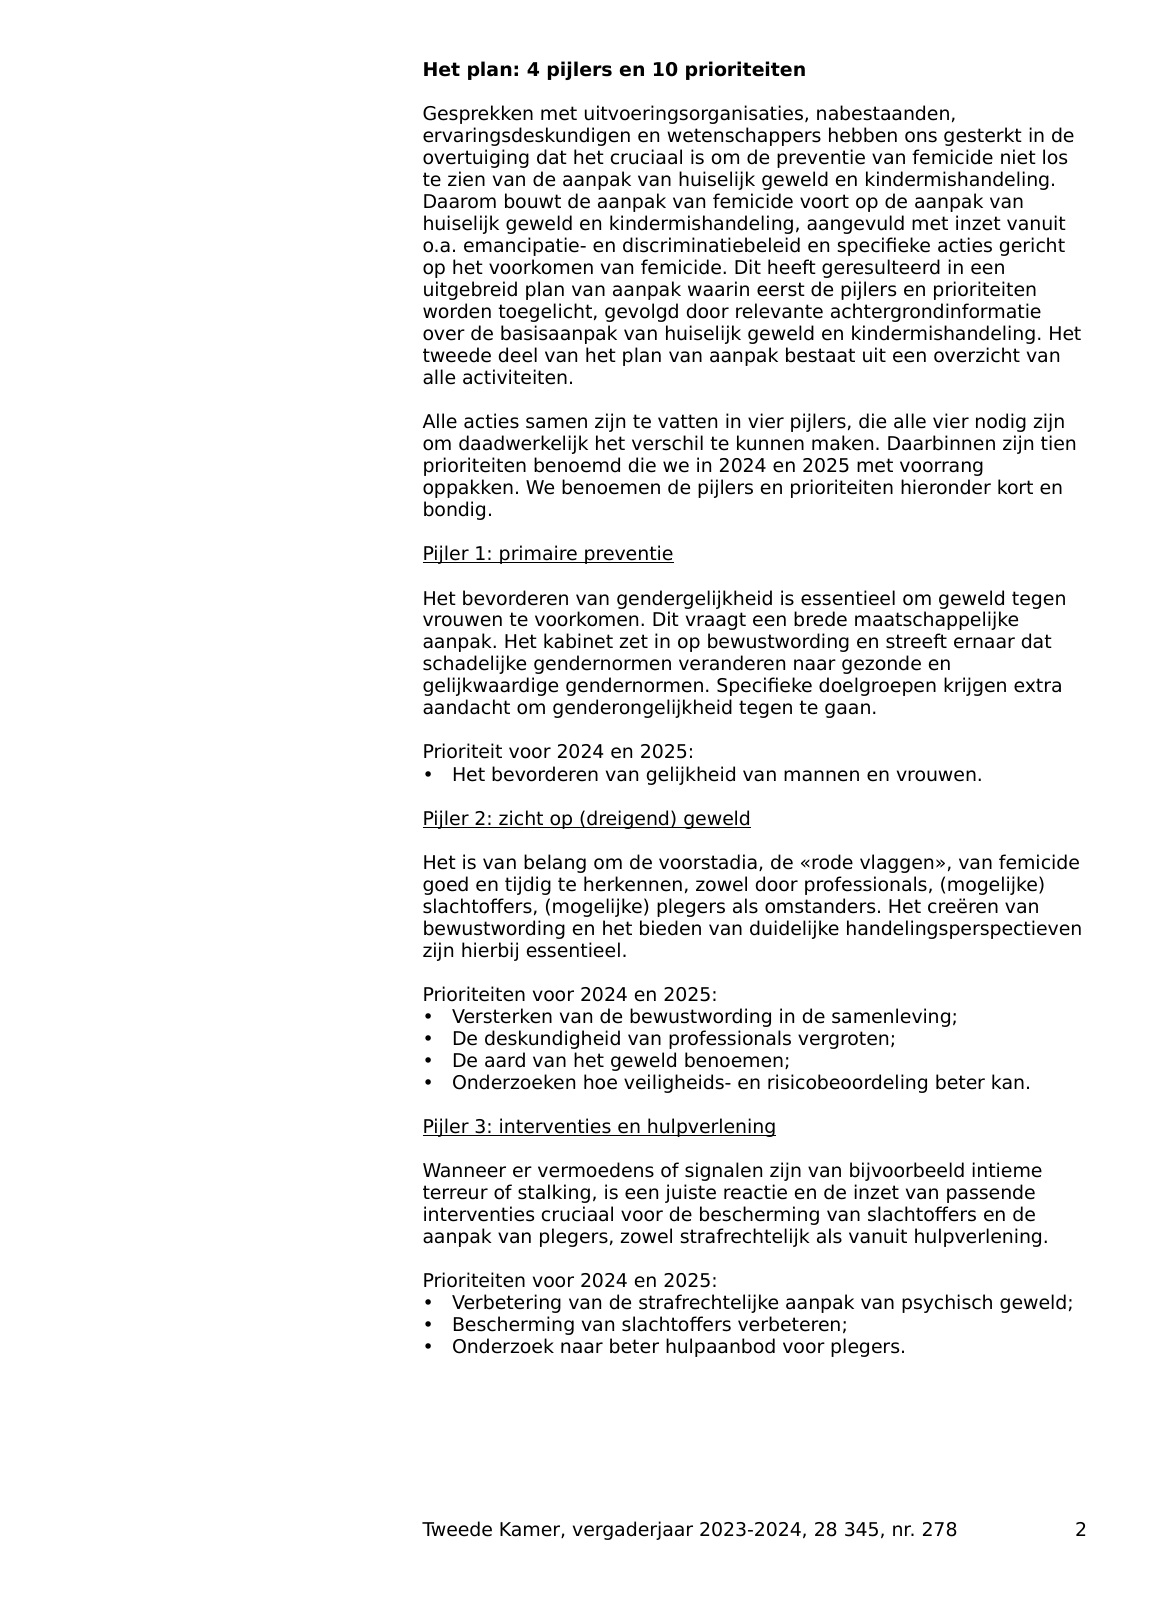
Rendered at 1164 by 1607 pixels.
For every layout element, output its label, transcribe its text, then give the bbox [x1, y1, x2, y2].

text • Onderzoek naar beter hulpaanbod voor plegers. [422, 1336, 1087, 1358]
text Prioriteit voor 2024 en 2025: [422, 741, 1087, 763]
text Wanneer er vermoedens of signalen zijn van bijvoorbeeld intieme terreur of stalking, is een juiste reactie en de inzet van passende interventies cruciaal voor de bescherming van slachtoffers en de aanpak van plegers, zowel strafrechtelijk als vanuit hulpverlening. [422, 1160, 1087, 1248]
subtitle Het plan: 4 pijlers en 10 prioriteiten [422, 59, 1087, 81]
text • Bescherming van slachtoffers verbeteren; [422, 1314, 1087, 1336]
text Gesprekken met uitvoeringsorganisaties, nabestaanden, ervaringsdeskundigen en wetenschappers hebben ons gesterkt in de overtuiging dat het cruciaal is om de preventie van femicide niet los te zien van de aanpak van huiselijk geweld en kindermishandeling. Daarom bouwt de aanpak van femicide voort op de aanpak van huiselijk geweld en kindermishandeling, aangevuld met inzet vanuit o.a. emancipatie- en discriminatiebeleid en specifieke acties gericht op het voorkomen van femicide. Dit heeft geresulteerd in een uitgebreid plan van aanpak waarin eerst de pijlers en prioriteiten worden toegelicht, gevolgd door relevante achtergrondinformatie over de basisaanpak van huiselijk geweld en kindermishandeling. Het tweede deel van het plan van aanpak bestaat uit een overzicht van alle activiteiten. [422, 103, 1087, 389]
text Prioriteiten voor 2024 en 2025: [422, 1270, 1087, 1292]
text • Verbetering van de strafrechtelijke aanpak van psychisch geweld; [422, 1292, 1087, 1314]
subtitle Pijler 2: zicht op (dreigend) geweld [422, 808, 1087, 829]
text • Versterken van de bewustwording in de samenleving; [422, 1006, 1087, 1028]
subtitle Pijler 1: primaire preventie [422, 543, 1087, 565]
text Prioriteiten voor 2024 en 2025: [422, 984, 1087, 1006]
text • Onderzoeken hoe veiligheids- en risicobeoordeling beter kan. [422, 1072, 1087, 1094]
text • De deskundigheid van professionals vergroten; [422, 1028, 1087, 1050]
text Alle acties samen zijn te vatten in vier pijlers, die alle vier nodig zijn om daadwerkelijk het verschil te kunnen maken. Daarbinnen zijn tien prioriteiten benoemd die we in 2024 en 2025 met voorrang oppakken. We benoemen de pijlers en prioriteiten hieronder kort en bondig. [422, 411, 1087, 521]
text • Het bevorderen van gelijkheid van mannen en vrouwen. [422, 763, 1087, 785]
text • De aard van het geweld benoemen; [422, 1050, 1087, 1072]
text Het is van belang om de voorstadia, de «rode vlaggen», van femicide goed en tijdig te herkennen, zowel door professionals, (mogelijke) slachtoffers, (mogelijke) plegers als omstanders. Het creëren van bewustwording en het bieden van duidelijke handelingsperspectieven zijn hierbij essentieel. [422, 852, 1087, 962]
text Het bevorderen van gendergelijkheid is essentieel om geweld tegen vrouwen te voorkomen. Dit vraagt een brede maatschappelijke aanpak. Het kabinet zet in op bewustwording en streeft ernaar dat schadelijke gendernormen veranderen naar gezonde en gelijkwaardige gendernormen. Specifieke doelgroepen krijgen extra aandacht om genderongelijkheid tegen te gaan. [422, 587, 1087, 719]
subtitle Pijler 3: interventies en hulpverlening [422, 1116, 1087, 1138]
